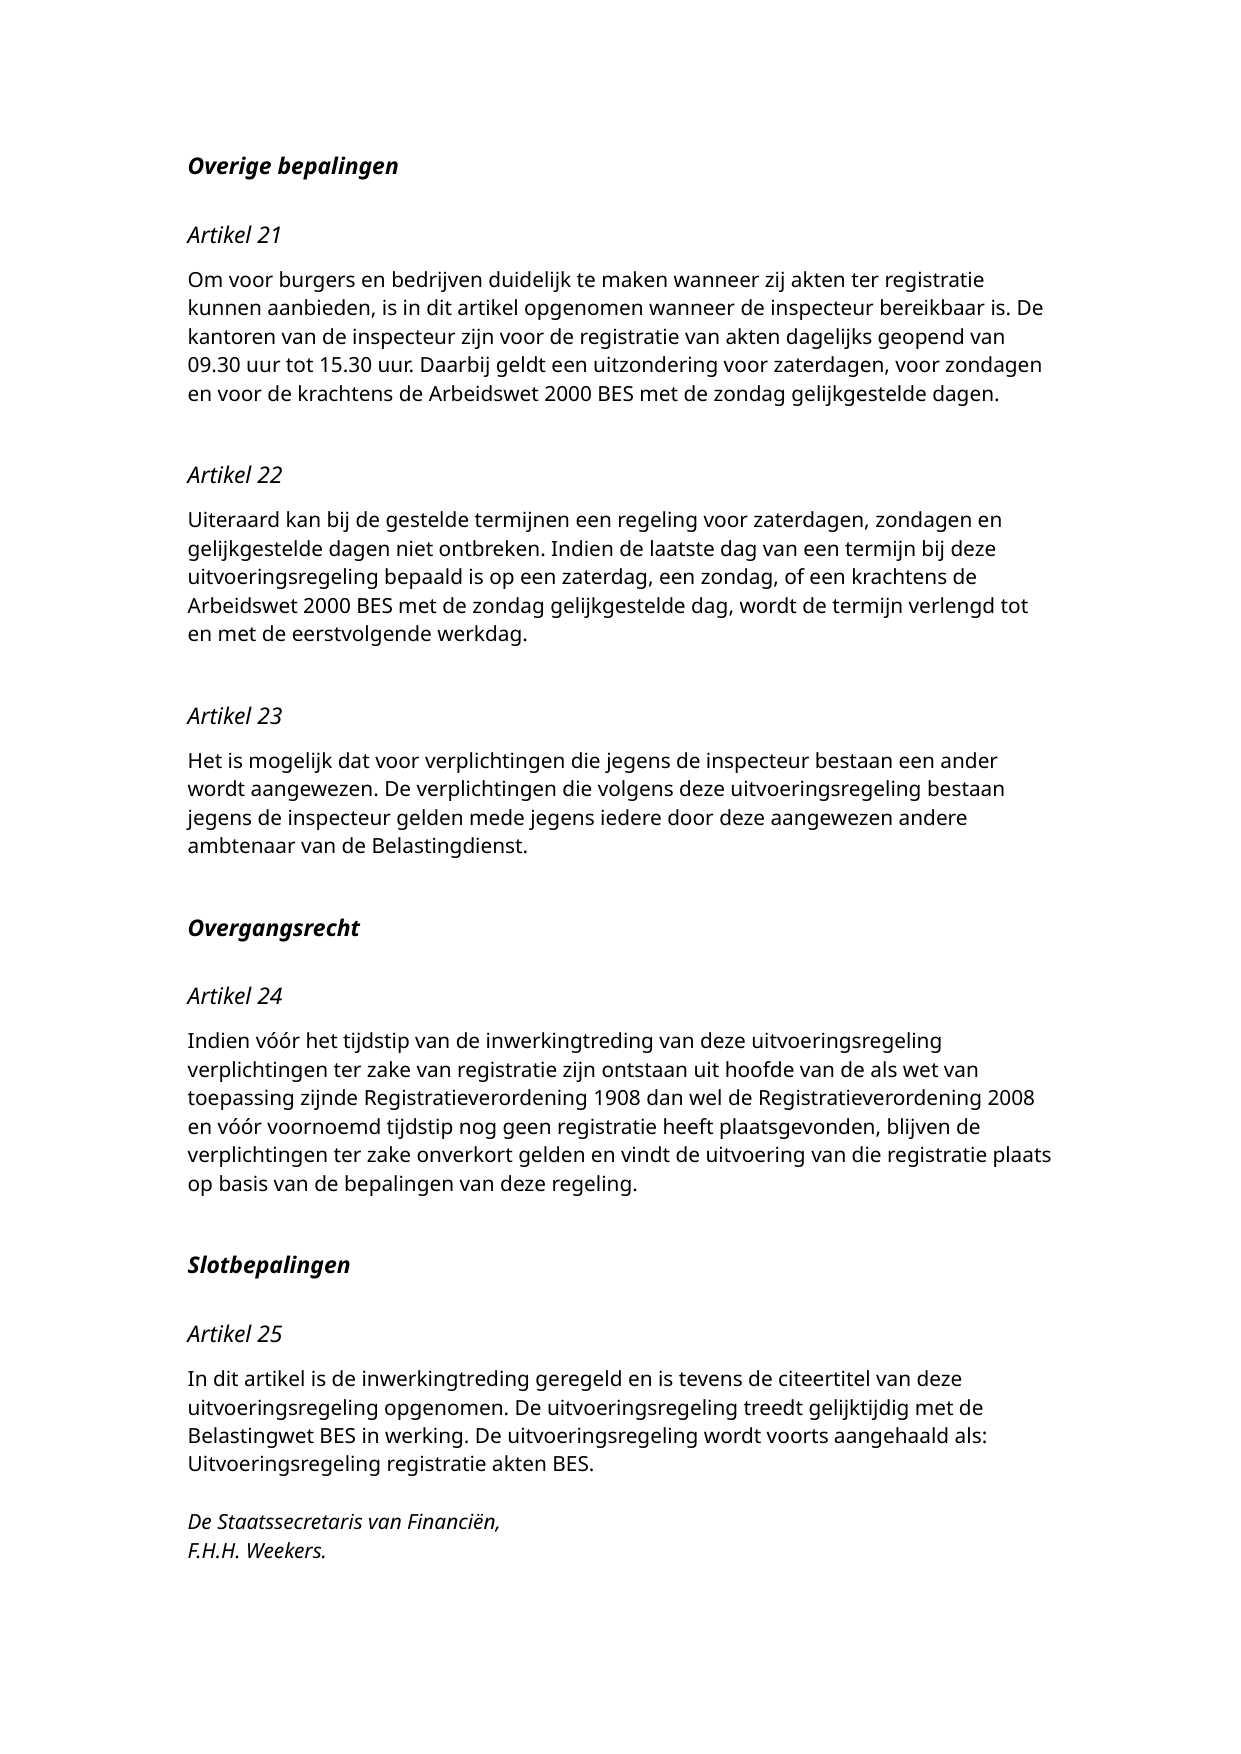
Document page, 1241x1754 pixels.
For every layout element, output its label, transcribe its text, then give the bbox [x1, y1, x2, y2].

subtitle Artikel 24 [187, 980, 1053, 1012]
text Uiteraard kan bij de gestelde termijnen een regeling voor zaterdagen, zondagen en gelijkgestelde dagen niet ontbreken. Indien de laatste dag van een termijn bij deze uitvoeringsregeling bepaald is op een zaterdag, een zondag, of een krachtens de Arbeidswet 2000 BES met de zondag gelijkgestelde dag, wordt de termijn verlengd tot en met de eerstvolgende werkdag. [187, 505, 1053, 648]
subtitle Artikel 22 [187, 459, 1053, 490]
subtitle Slotbepalingen [187, 1249, 1053, 1280]
subtitle Artikel 25 [187, 1318, 1053, 1349]
text Indien vóór het tijdstip van de inwerkingtreding van deze uitvoeringsregeling verplichtingen ter zake van registratie zijn ontstaan uit hoofde van de als wet van toepassing zijnde Registratieverordening 1908 dan wel de Registratieverordening 2008 en vóór voornoemd tijdstip nog geen registratie heeft plaatsgevonden, blijven de verplichtingen ter zake onverkort gelden en vindt de uitvoering van die registratie plaats op basis van de bepalingen van deze regeling. [187, 1027, 1053, 1197]
text Het is mogelijk dat voor verplichtingen die jegens de inspecteur bestaan een ander wordt aangewezen. De verplichtingen die volgens deze uitvoeringsregeling bestaan jegens de inspecteur gelden mede jegens iedere door deze aangewezen andere ambtenaar van de Belastingdienst. [187, 746, 1053, 859]
text Om voor burgers en bedrijven duidelijk te maken wanneer zij akten ter registratie kunnen aanbieden, is in dit artikel opgenomen wanneer de inspecteur bereikbaar is. De kantoren van de inspecteur zijn voor de registratie van akten dagelijks geopend van 09.30 uur tot 15.30 uur. Daarbij geldt een uitzondering voor zaterdagen, voor zondagen en voor de krachtens de Arbeidswet 2000 BES met de zondag gelijkgestelde dagen. [187, 265, 1053, 407]
text F.H.H. Weekers. [187, 1536, 1053, 1564]
text De Staatssecretaris van Financiën, [187, 1507, 1053, 1536]
subtitle Artikel 23 [187, 699, 1053, 731]
text In dit artikel is de inwerkingtreding geregeld en is tevens de citeertitel van deze uitvoeringsregeling opgenomen. De uitvoeringsregeling treedt gelijktijdig met de Belastingwet BES in werking. De uitvoeringsregeling wordt voorts aangehaald als: Uitvoeringsregeling registratie akten BES. [187, 1364, 1053, 1478]
subtitle Overgangsrecht [187, 912, 1053, 943]
subtitle Overige bepalingen [187, 150, 1053, 181]
subtitle Artikel 21 [187, 219, 1053, 250]
